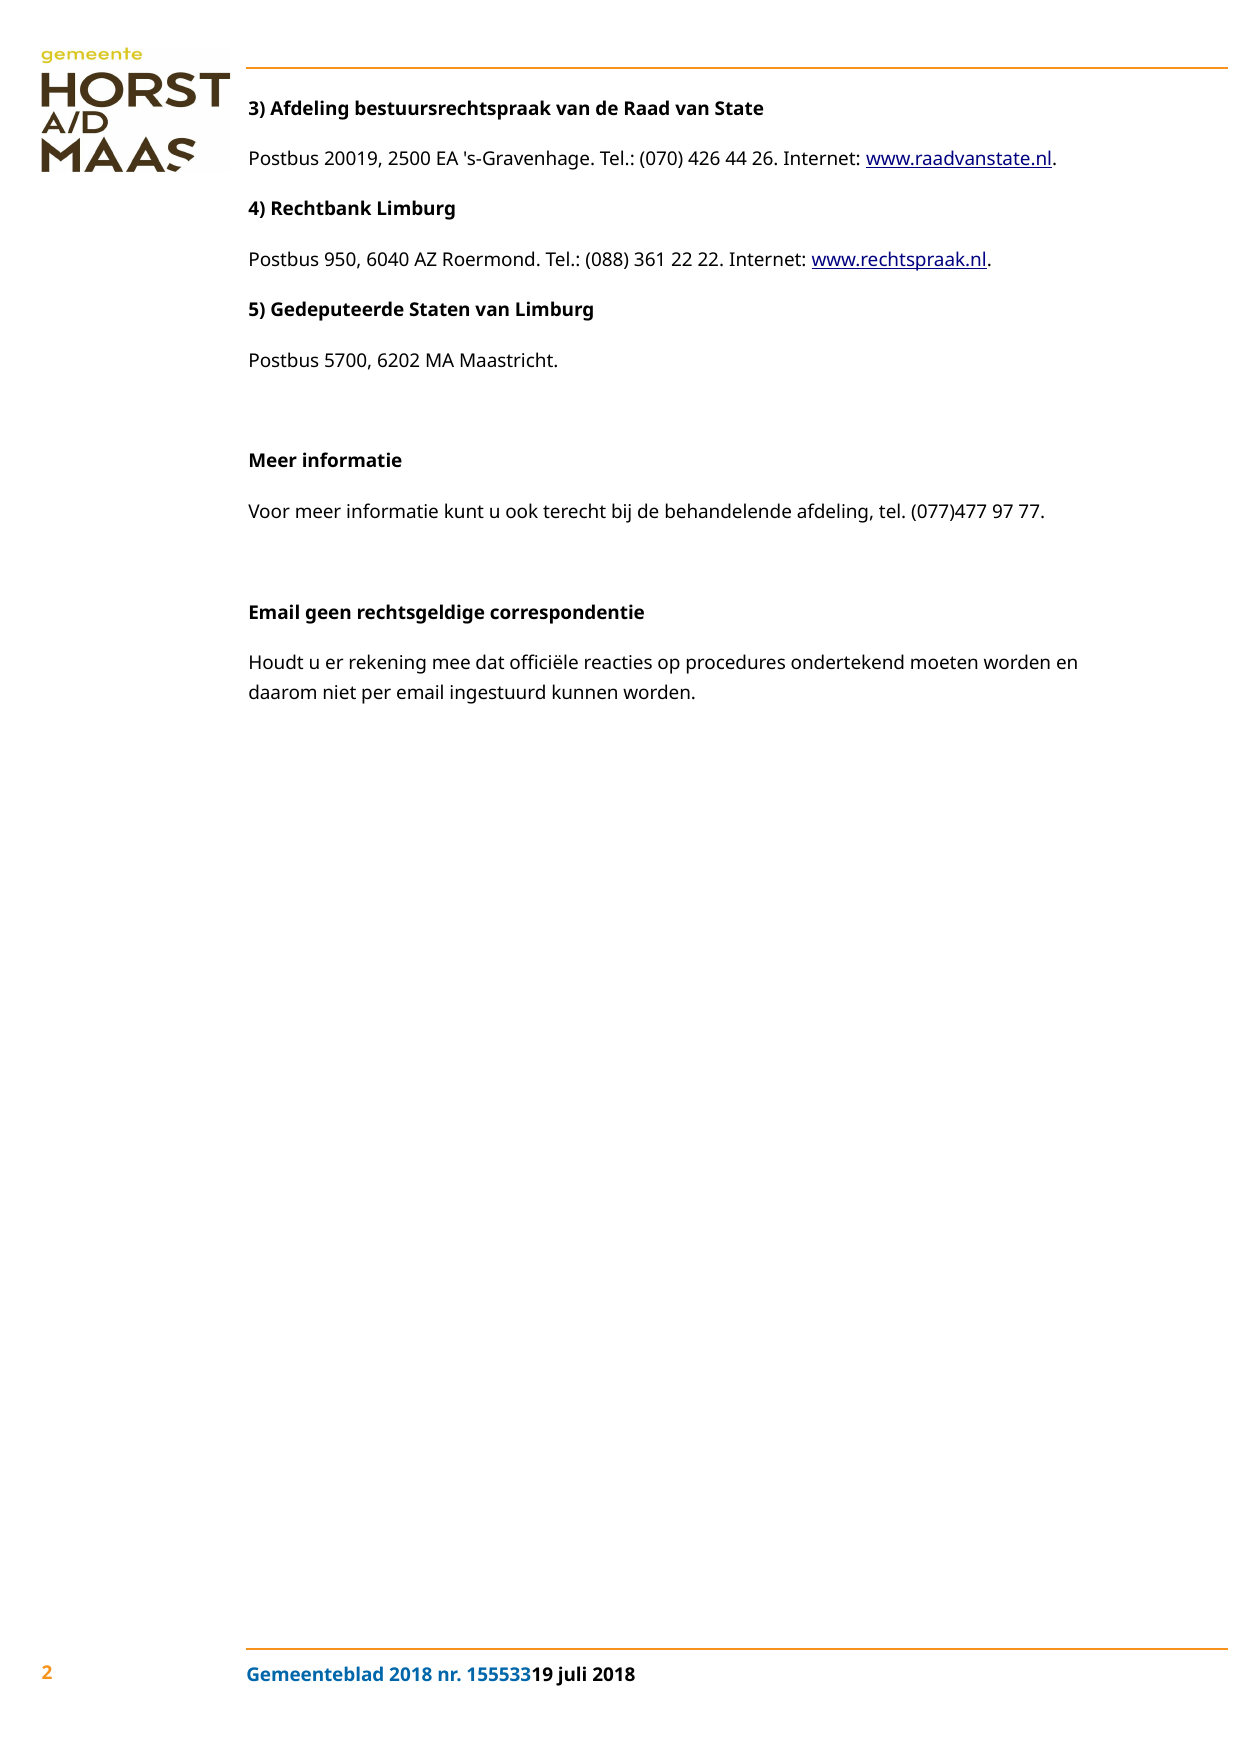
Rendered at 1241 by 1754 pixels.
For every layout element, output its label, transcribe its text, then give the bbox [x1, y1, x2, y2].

text Postbus 950, 6040 AZ Roermond. Tel.: (088) 361 22 22. Internet: www.rechtspraak.nl. [248, 246, 1152, 272]
text Meer informatie [248, 448, 1152, 473]
text 3) Afdeling bestuursrechtspraak van de Raad van State [248, 95, 1152, 121]
text Houdt u er rekening mee dat officiële reacties op procedures ondertekend moeten worden en daarom niet per email ingestuurd kunnen worden. [248, 649, 1152, 705]
text Email geen rechtsgeldige correspondentie [248, 599, 1152, 625]
text Postbus 5700, 6202 MA Maastricht. [248, 347, 1152, 373]
text Voor meer informatie kunt u ook terecht bij de behandelende afdeling, tel. (077)477 97 77. [248, 498, 1152, 524]
picture [41, 47, 231, 172]
text 5) Gedeputeerde Staten van Limburg [248, 296, 1152, 322]
text Postbus 20019, 2500 EA 's-Gravenhage. Tel.: (070) 426 44 26. Internet: www.raadvanstate.nl. [248, 145, 1152, 171]
text 4) Rechtbank Limburg [248, 196, 1152, 221]
